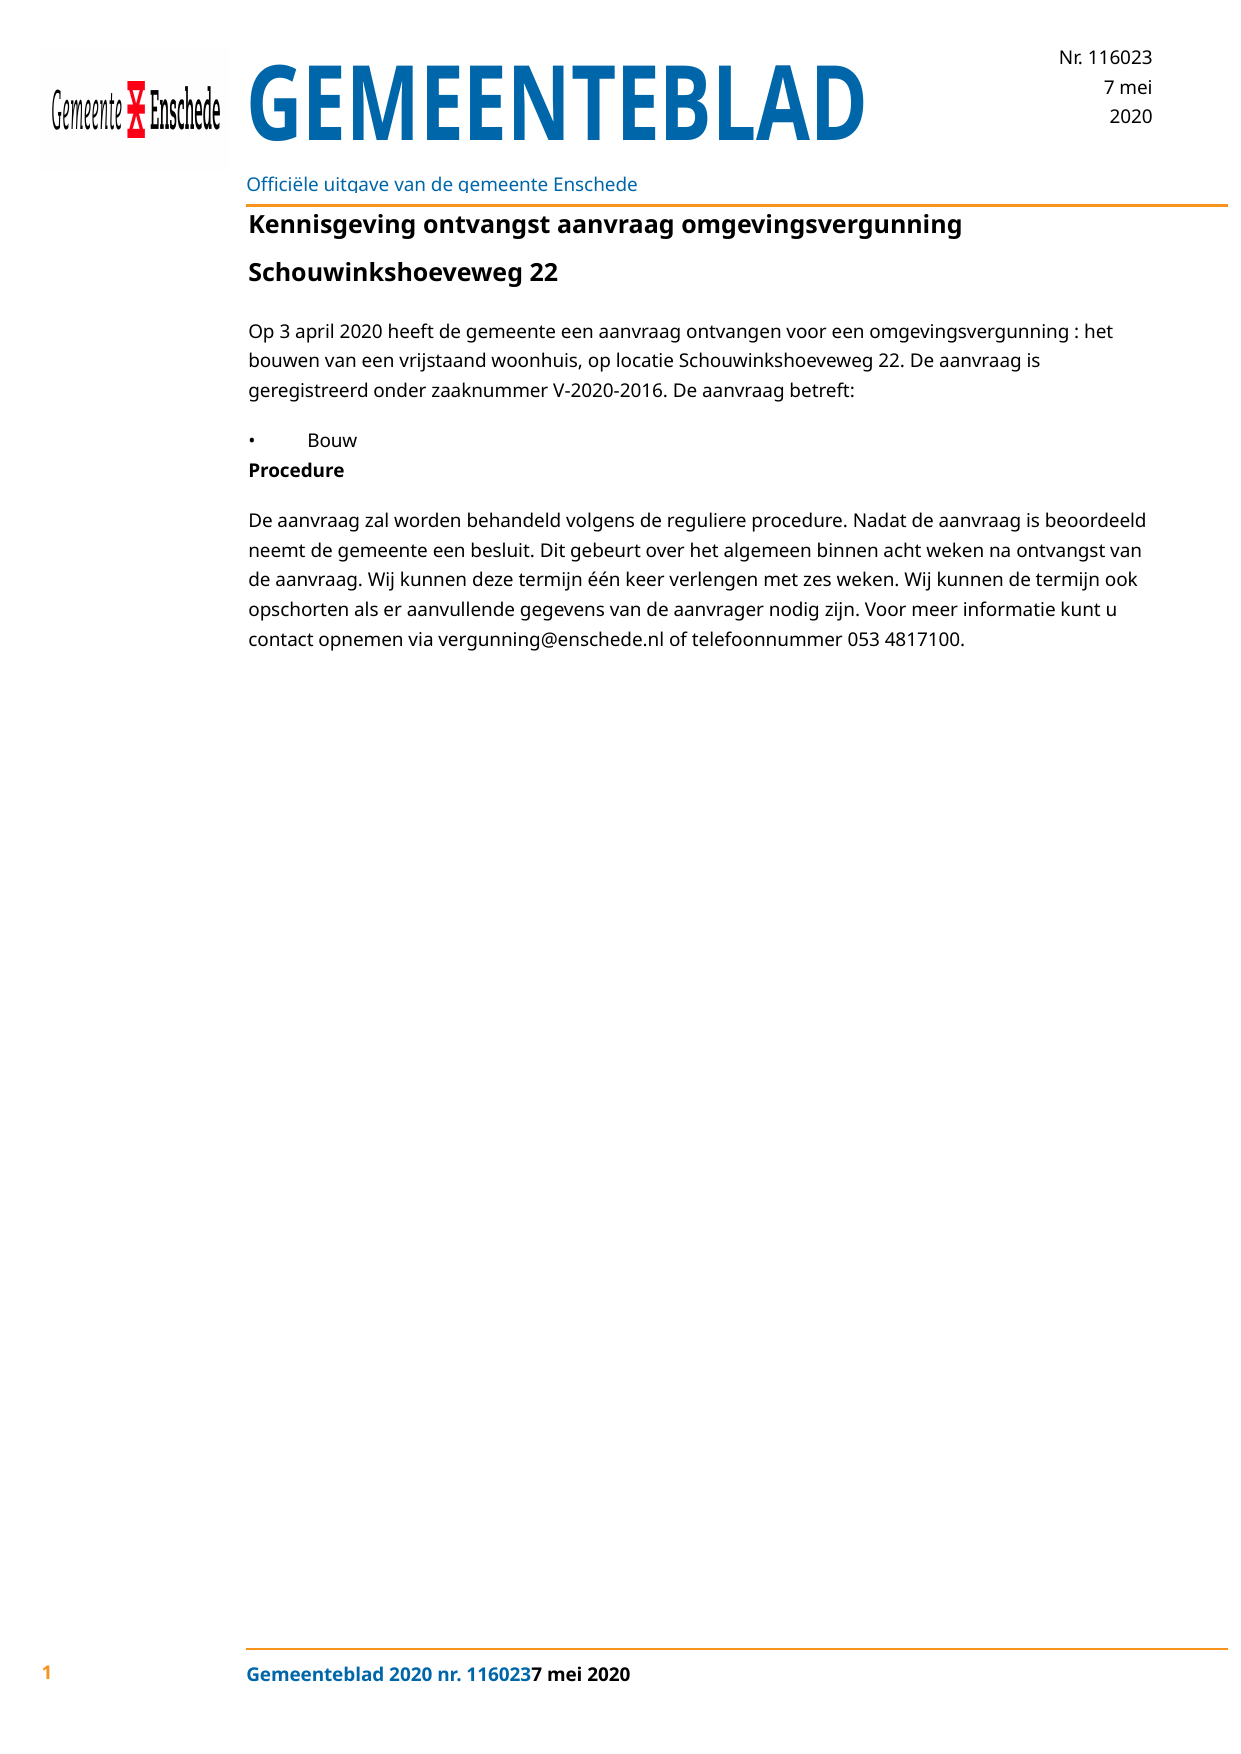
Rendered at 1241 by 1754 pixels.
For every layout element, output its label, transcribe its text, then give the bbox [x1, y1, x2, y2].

text Procedure [248, 457, 1152, 483]
picture [41, 47, 231, 172]
list Bouw [248, 427, 1152, 453]
text Op 3 april 2020 heeft de gemeente een aanvraag ontvangen voor een omgevingsvergunning : het bouwen van een vrijstaand woonhuis, op locatie Schouwinkshoeveweg 22. De aanvraag is geregistreerd onder zaaknummer V-2020-2016. De aanvraag betreft: [248, 318, 1152, 403]
text Kennisgeving ontvangst aanvraag omgevingsvergunning Schouwinkshoeveweg 22 [248, 207, 1152, 288]
text De aanvraag zal worden behandeld volgens de reguliere procedure. Nadat de aanvraag is beoordeeld neemt de gemeente een besluit. Dit gebeurt over het algemeen binnen acht weken na ontvangst van de aanvraag. Wij kunnen deze termijn één keer verlengen met zes weken. Wij kunnen de termijn ook opschorten als er aanvullende gegevens van de aanvrager nodig zijn. Voor meer informatie kunt u contact opnemen via vergunning@enschede.nl of telefoonnummer 053 4817100. [248, 507, 1152, 652]
